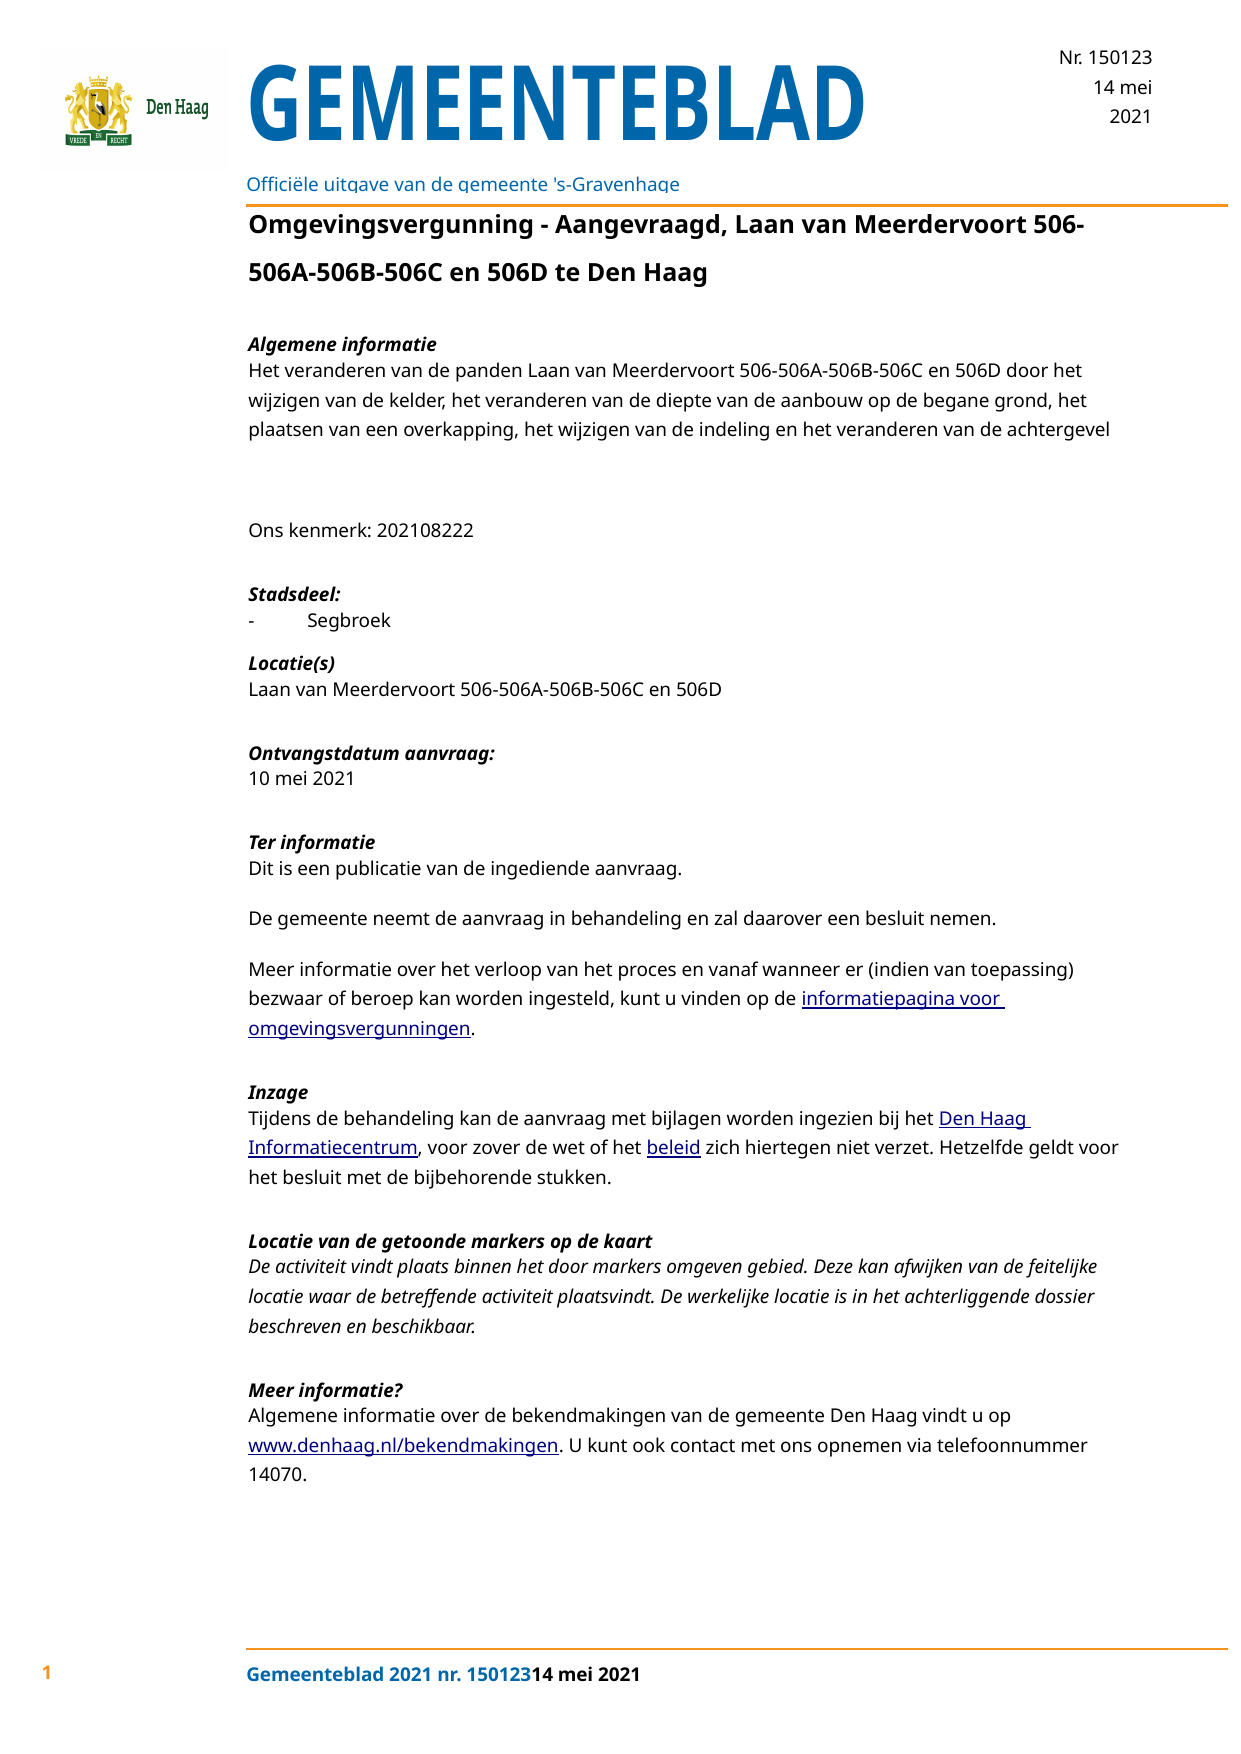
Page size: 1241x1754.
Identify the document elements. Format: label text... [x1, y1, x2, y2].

text 10 mei 2021 [248, 765, 1152, 791]
text De gemeente neemt de aanvraag in behandeling en zal daarover een besluit nemen. [248, 906, 1152, 931]
text Stadsdeel: [248, 581, 1152, 607]
text Ontvangstdatum aanvraag: [248, 740, 1152, 765]
text Dit is een publicatie van de ingediende aanvraag. [248, 855, 1152, 881]
text Algemene informatie [248, 331, 1152, 357]
text Algemene informatie over de bekendmakingen van de gemeente Den Haag vindt u op www.denhaag.nl/bekendmakingen. U kunt ook contact met ons opnemen via telefoonnummer 14070. [248, 1402, 1152, 1487]
text Ter informatie [248, 829, 1152, 855]
text Het veranderen van de panden Laan van Meerdervoort 506-506A-506B-506C en 506D door het wijzigen van de kelder, het veranderen van de diepte van de aanbouw op de begane grond, het plaatsen van een overkapping, het wijzigen van de indeling en het veranderen van de achtergevel [248, 357, 1152, 442]
text Meer informatie over het verloop van het proces en vanaf wanneer er (indien van toepassing) bezwaar of beroep kan worden ingesteld, kunt u vinden op de informatiepagina voor omgevingsvergunningen. [248, 956, 1152, 1041]
text Laan van Meerdervoort 506-506A-506B-506C en 506D [248, 676, 1152, 701]
text Inzage [248, 1079, 1152, 1105]
text Ons kenmerk: 202108222 [248, 517, 1152, 543]
text De activiteit vindt plaats binnen het door markers omgeven gebied. Deze kan afwijken van de feitelijke locatie waar de betreffende activiteit plaatsvindt. De werkelijke locatie is in het achterliggende dossier beschreven en beschikbaar. [248, 1254, 1152, 1338]
list Segbroek [248, 607, 1152, 633]
picture [41, 47, 231, 172]
text Omgevingsvergunning - Aangevraagd, Laan van Meerdervoort 506-506A-506B-506C en 506D te Den Haag [248, 207, 1152, 288]
text Meer informatie? [248, 1377, 1152, 1402]
text Tijdens de behandeling kan de aanvraag met bijlagen worden ingezien bij het Den Haag Informatiecentrum, voor zover de wet of het beleid zich hiertegen niet verzet. Hetzelfde geldt voor het besluit met de bijbehorende stukken. [248, 1105, 1152, 1190]
text Locatie van de getoonde markers op de kaart [248, 1228, 1152, 1254]
text Locatie(s) [248, 650, 1152, 676]
